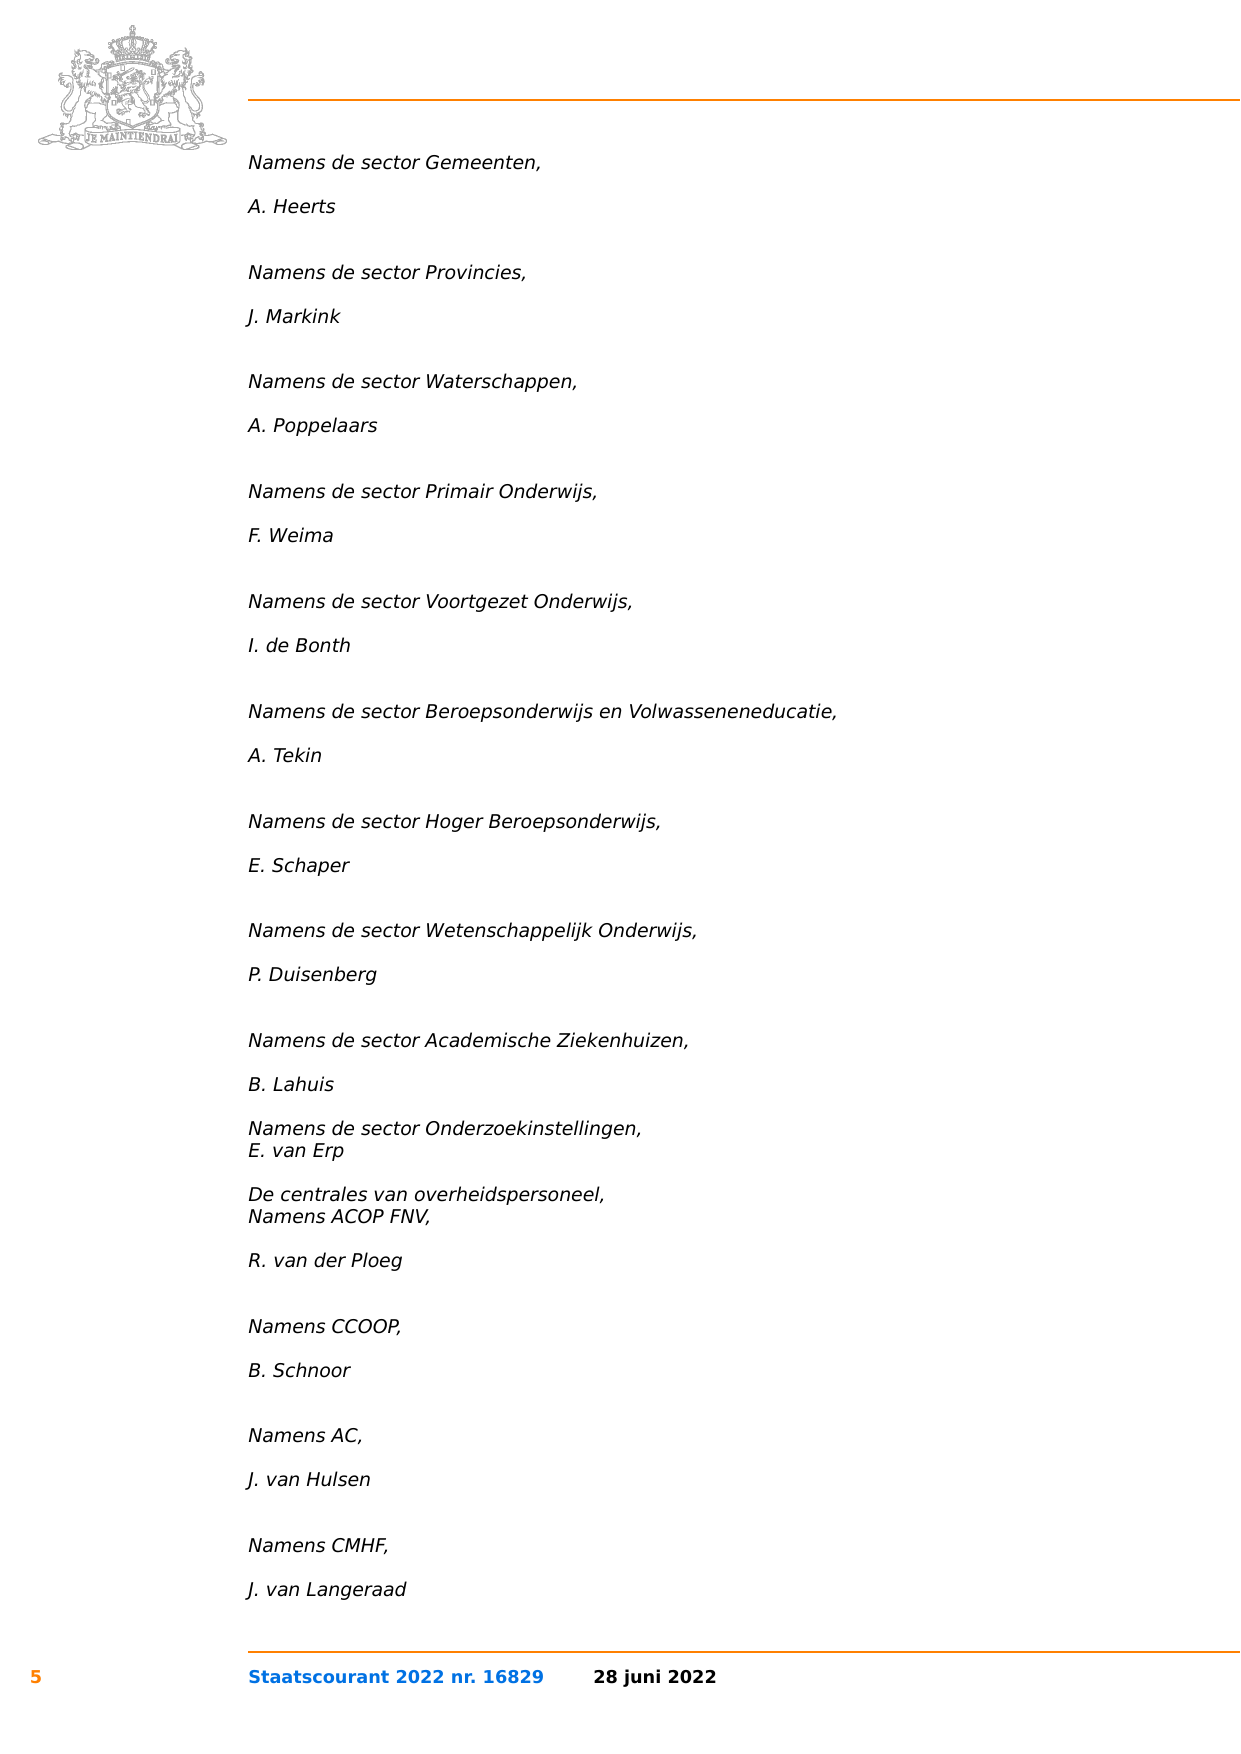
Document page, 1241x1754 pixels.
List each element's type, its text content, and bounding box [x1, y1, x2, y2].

text Namens de sector Onderzoekinstellingen, E. van Erp [248, 1118, 1163, 1162]
text Namens de sector Voortgezet Onderwijs, I. de Bonth [248, 569, 1163, 657]
text Namens CCOOP, B. Schnoor [248, 1294, 1163, 1382]
text De centrales van overheidspersoneel, Namens ACOP FNV, R. van der Ploeg [248, 1184, 1163, 1272]
picture [38, 25, 227, 150]
text Namens de sector Waterschappen, A. Poppelaars [248, 349, 1163, 437]
text Namens de sector Wetenschappelijk Onderwijs, P. Duisenberg [248, 898, 1163, 986]
text Namens de sector Academische Ziekenhuizen, B. Lahuis [248, 1008, 1163, 1096]
text Namens de sector Gemeenten, A. Heerts [248, 130, 1163, 218]
text Namens de sector Primair Onderwijs, F. Weima [248, 459, 1163, 547]
text Namens de sector Hoger Beroepsonderwijs, E. Schaper [248, 789, 1163, 877]
text Namens AC, J. van Hulsen [248, 1403, 1163, 1491]
text Namens de sector Beroepsonderwijs en Volwasseneneducatie, A. Tekin [248, 679, 1163, 767]
text Namens CMHF, J. van Langeraad [248, 1513, 1163, 1601]
text Namens de sector Provincies, J. Markink [248, 240, 1163, 328]
